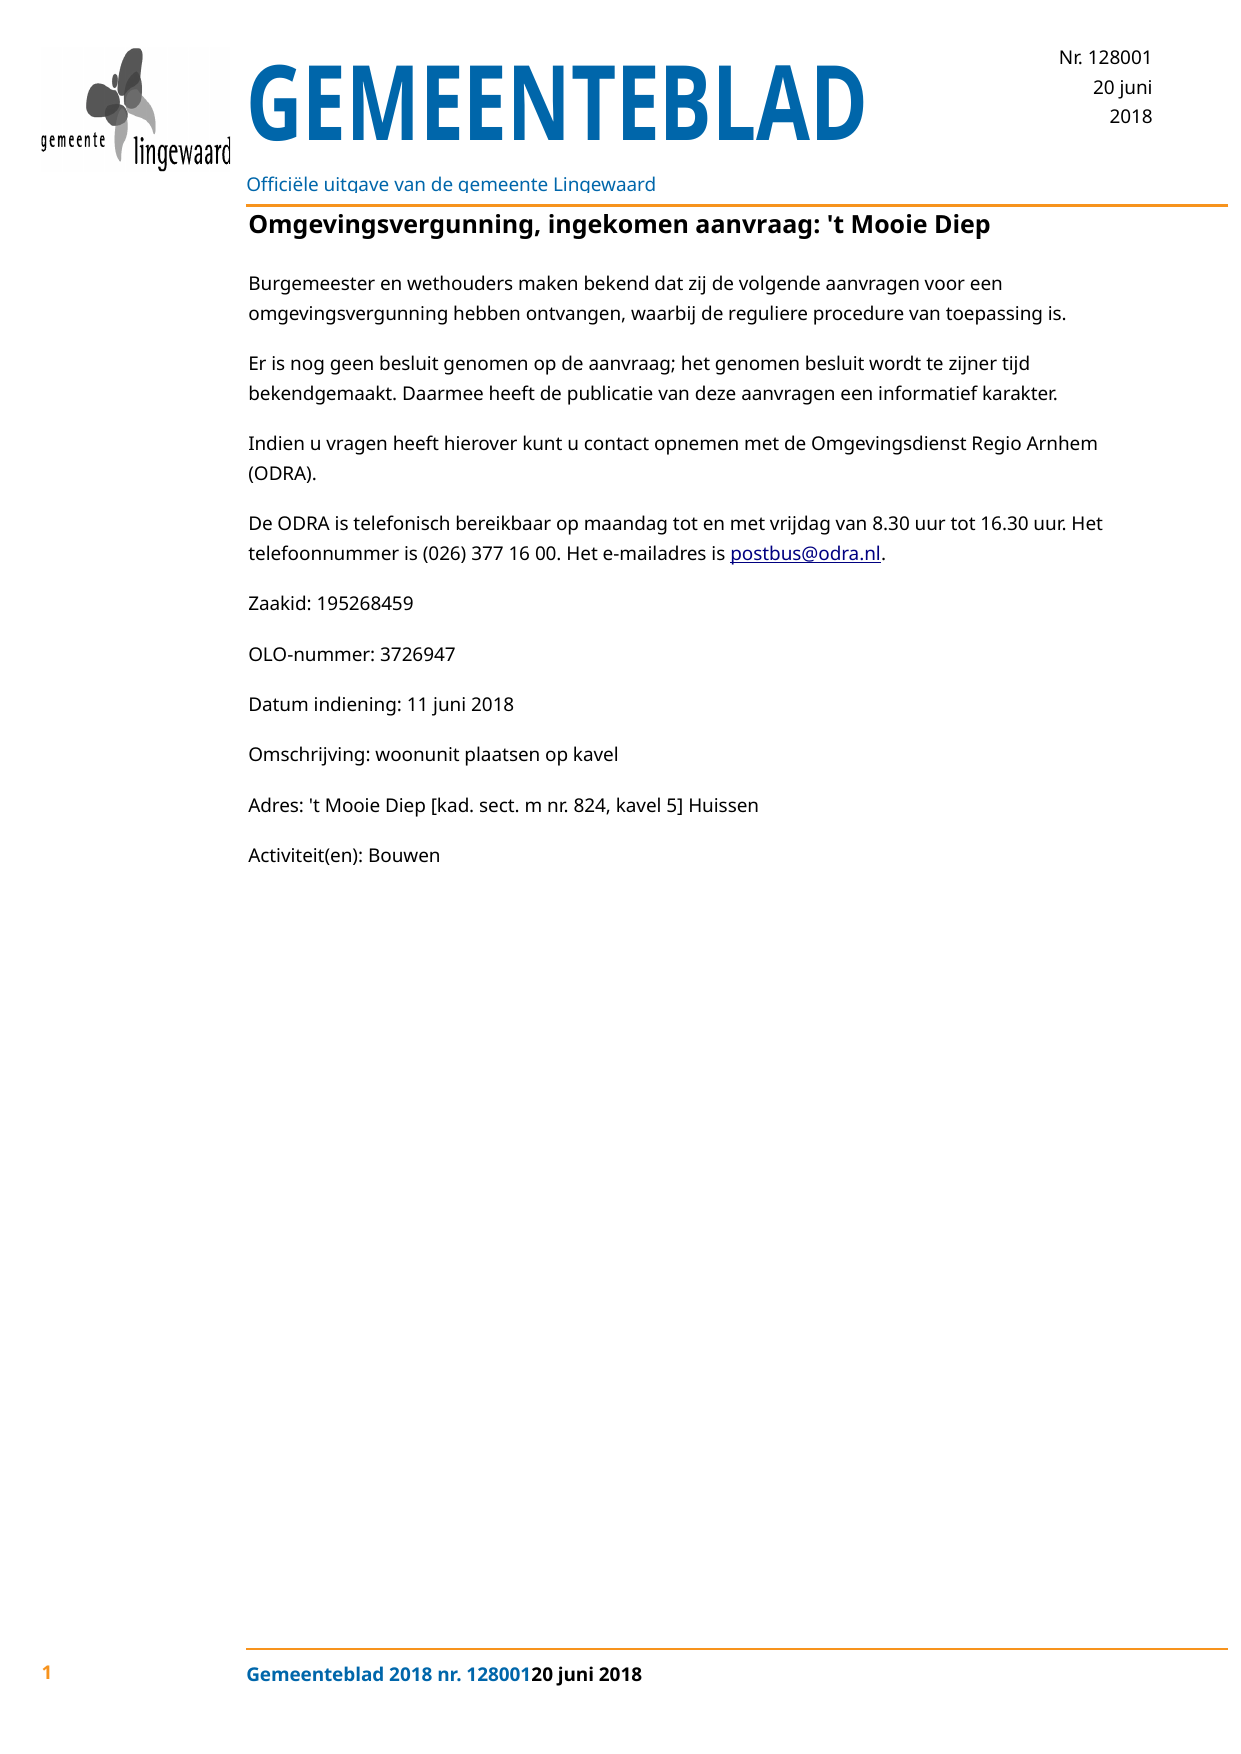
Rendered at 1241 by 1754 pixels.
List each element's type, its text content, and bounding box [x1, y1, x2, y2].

picture [41, 47, 231, 172]
text Activiteit(en): Bouwen [248, 842, 1152, 868]
text De ODRA is telefonisch bereikbaar op maandag tot en met vrijdag van 8.30 uur tot 16.30 uur. Het telefoonnummer is (026) 377 16 00. Het e-mailadres is postbus@odra.nl. [248, 510, 1152, 566]
text OLO-nummer: 3726947 [248, 641, 1152, 666]
text Omschrijving: woonunit plaatsen op kavel [248, 742, 1152, 767]
text Burgemeester en wethouders maken bekend dat zij de volgende aanvragen voor een omgevingsvergunning hebben ontvangen, waarbij de reguliere procedure van toepassing is. [248, 270, 1152, 326]
text Omgevingsvergunning, ingekomen aanvraag: 't Mooie Diep [248, 207, 1152, 241]
text Adres: 't Mooie Diep [kad. sect. m nr. 824, kavel 5] Huissen [248, 792, 1152, 818]
text Indien u vragen heeft hierover kunt u contact opnemen met de Omgevingsdienst Regio Arnhem (ODRA). [248, 430, 1152, 486]
text Datum indiening: 11 juni 2018 [248, 691, 1152, 717]
text Zaakid: 195268459 [248, 590, 1152, 616]
text Er is nog geen besluit genomen op de aanvraag; het genomen besluit wordt te zijner tijd bekendgemaakt. Daarmee heeft de publicatie van deze aanvragen een informatief karakter. [248, 350, 1152, 406]
